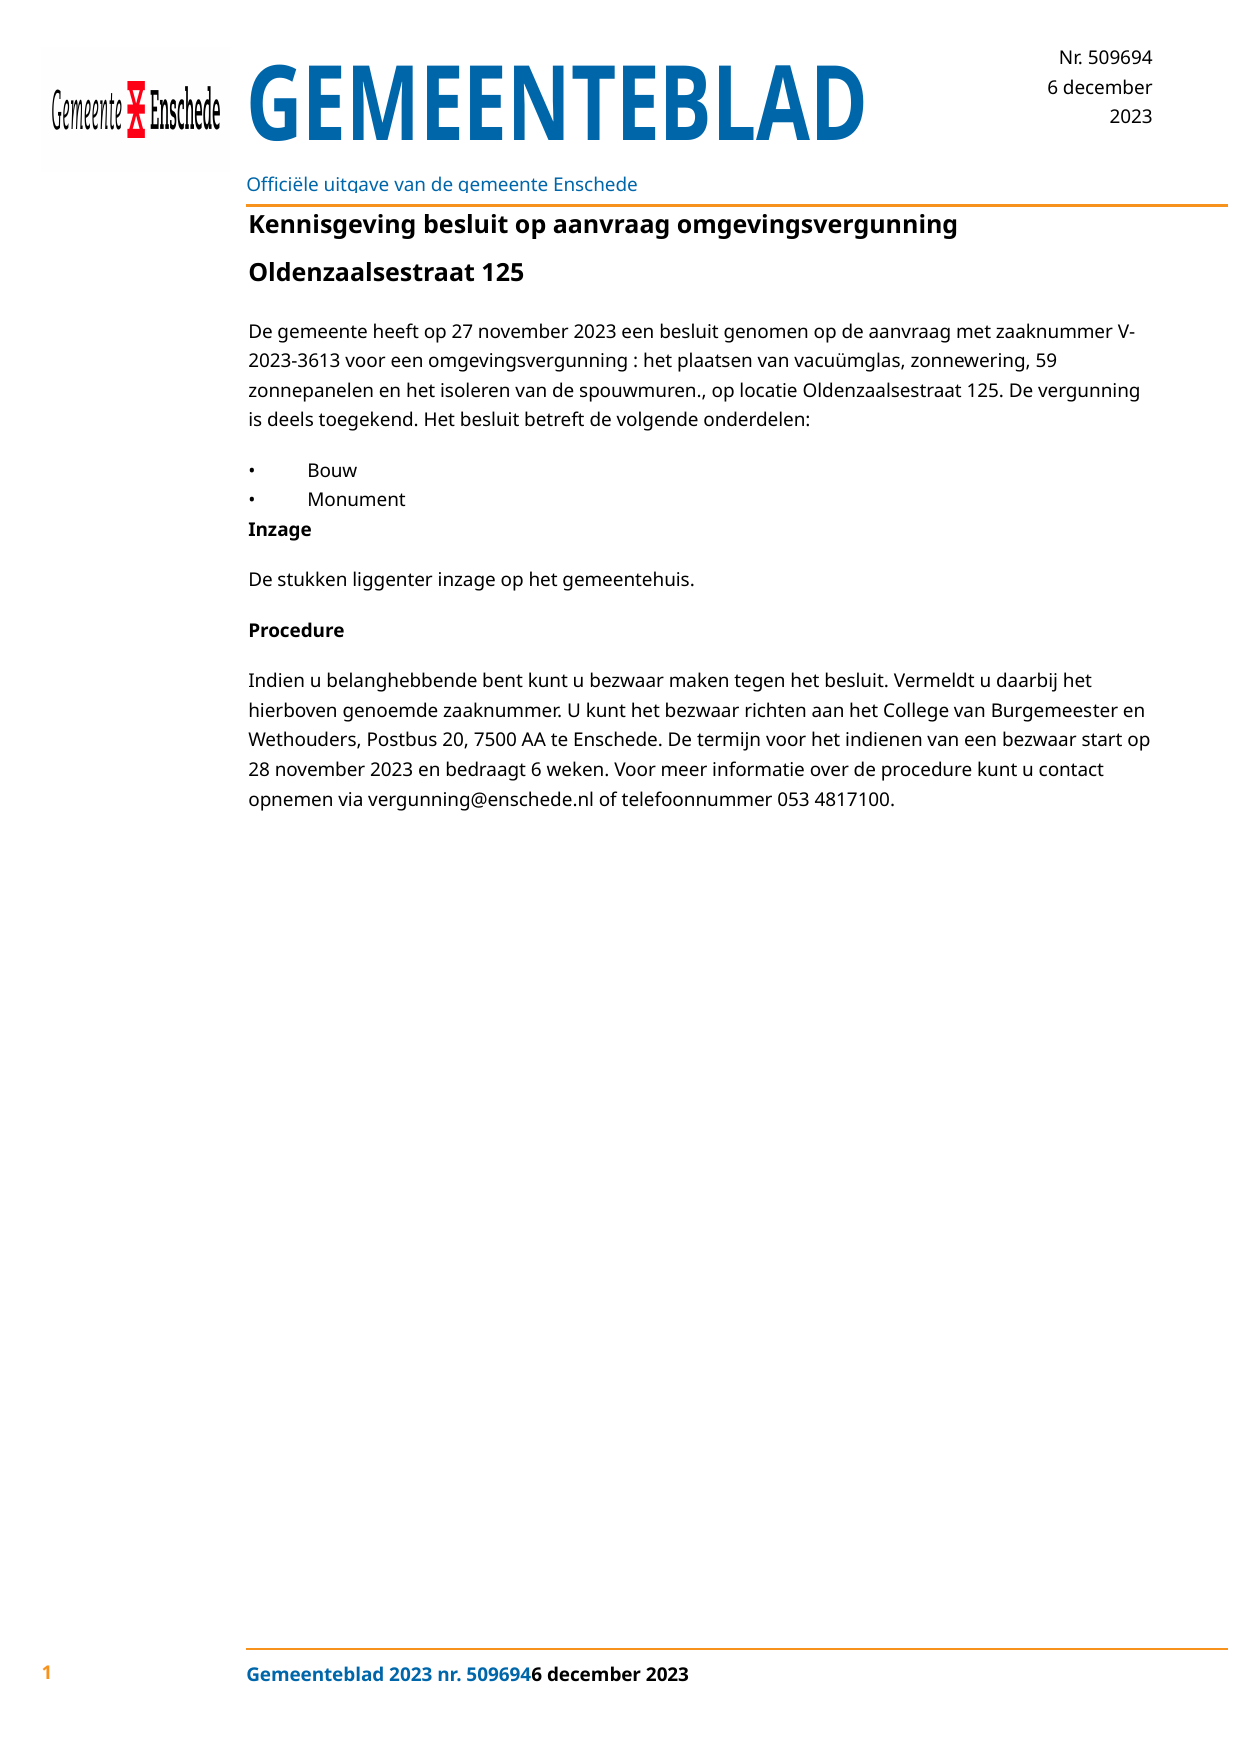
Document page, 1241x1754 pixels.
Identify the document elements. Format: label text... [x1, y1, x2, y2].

text Inzage [248, 516, 1152, 542]
list Monument [248, 487, 1152, 512]
text Indien u belanghebbende bent kunt u bezwaar maken tegen het besluit. Vermeldt u daarbij het hierboven genoemde zaaknummer. U kunt het bezwaar richten aan het College van Burgemees­ter en Wethouders, Postbus 20, 7500 AA te Enschede. De termijn voor het indienen van een bezwaar start op 28 november 2023 en bedraagt 6 weken. Voor meer informatie over de procedure kunt u contact opnemen via vergunning@enschede.nl of telefoonnummer 053 4817100. [248, 667, 1152, 812]
list Bouw [248, 457, 1152, 483]
text Kennisgeving besluit op aanvraag omgevingsvergunning Oldenzaalsestraat 125 [248, 207, 1152, 288]
text Procedure [248, 617, 1152, 643]
text De stukken liggenter inzage op het gemeentehuis. [248, 567, 1152, 592]
text De gemeente heeft op 27 november 2023 een besluit genomen op de aanvraag met zaaknummer V-2023-3613 voor een omgevingsvergunning : het plaatsen van vacuümglas, zonnewering, 59 zonnepanelen en het isoleren van de spouwmuren., op locatie Oldenzaalsestraat 125. De vergunning is deels toegekend. Het besluit betreft de volgende onderdelen: [248, 318, 1152, 432]
picture [41, 47, 231, 172]
